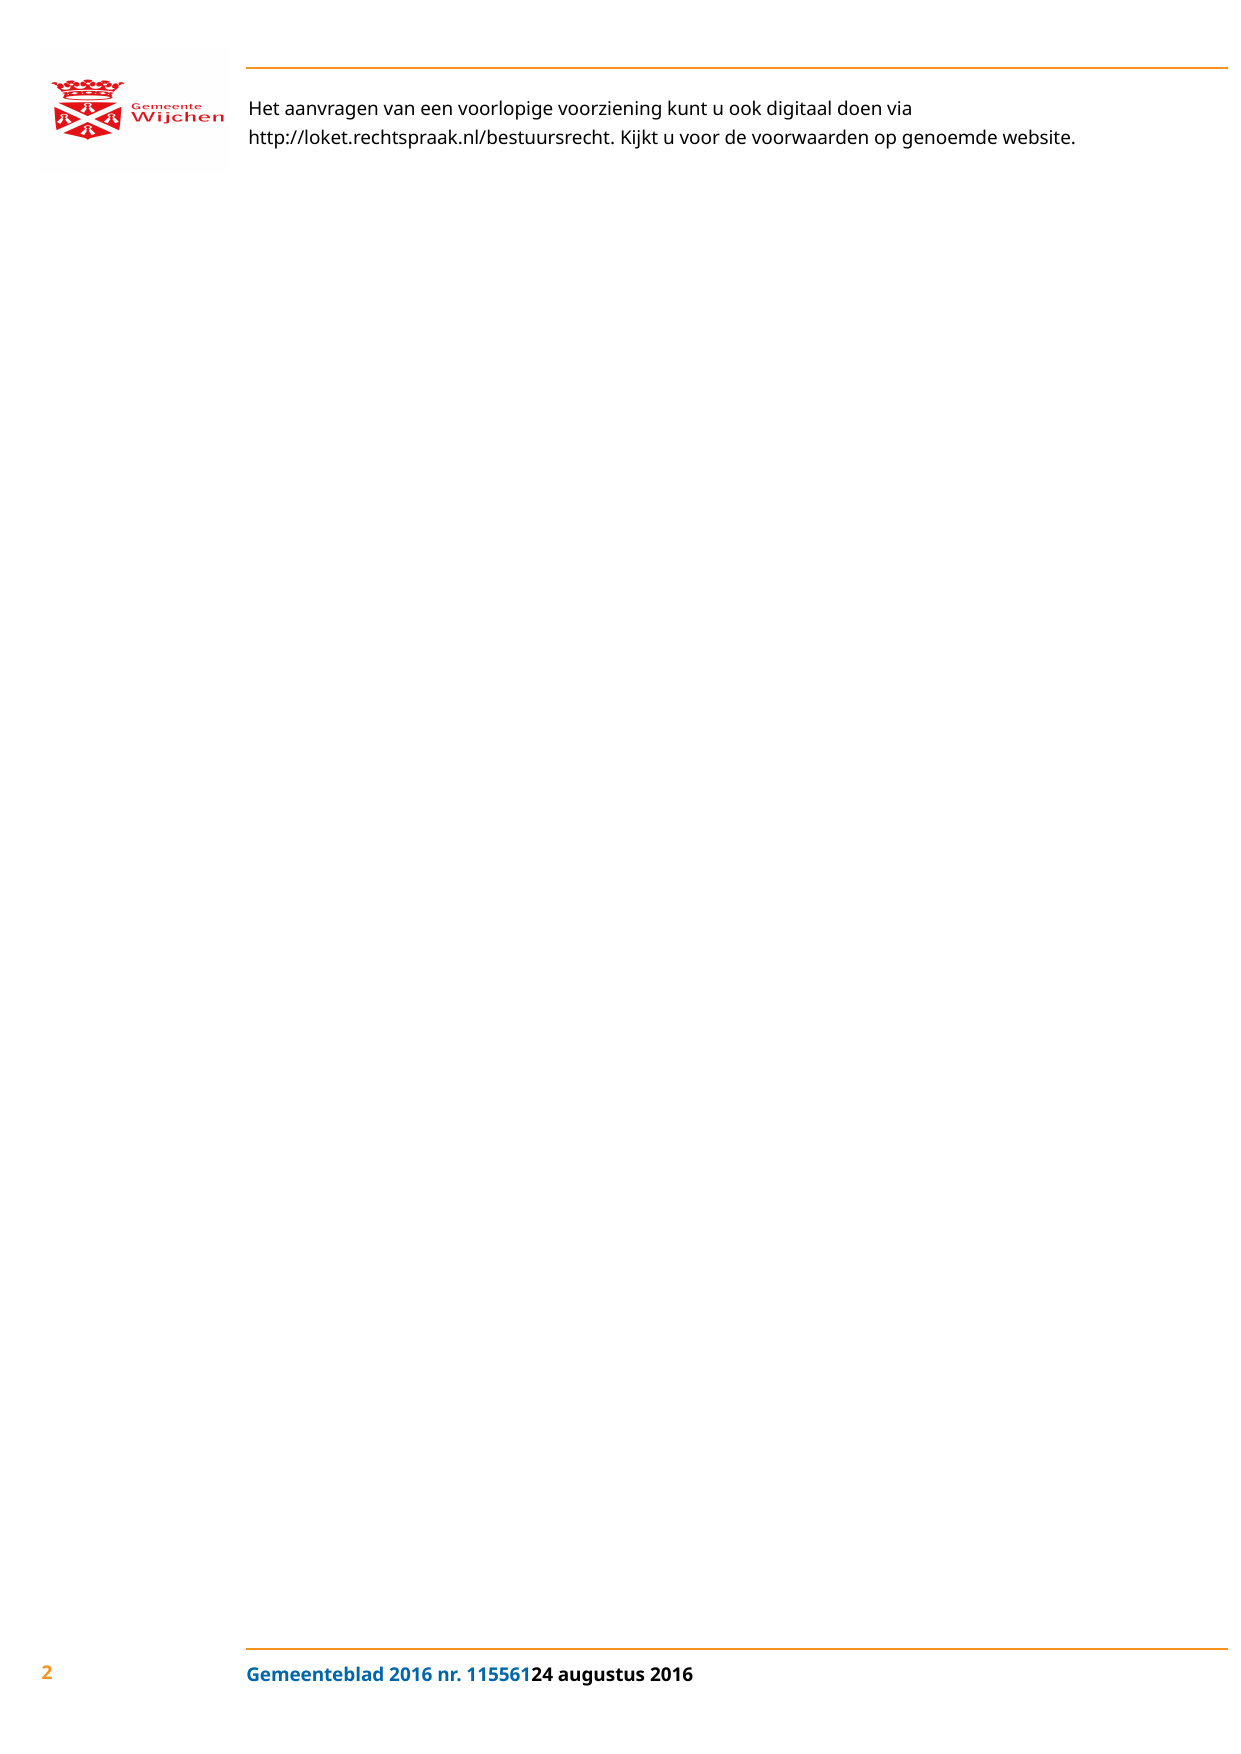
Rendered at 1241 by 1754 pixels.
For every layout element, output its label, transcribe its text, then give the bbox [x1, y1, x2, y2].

text Het aanvragen van een voorlopige voorziening kunt u ook digitaal doen via http://loket.rechtspraak.nl/bestuursrecht. Kijkt u voor de voorwaarden op genoemde website. [248, 95, 1152, 150]
picture [41, 47, 231, 172]
